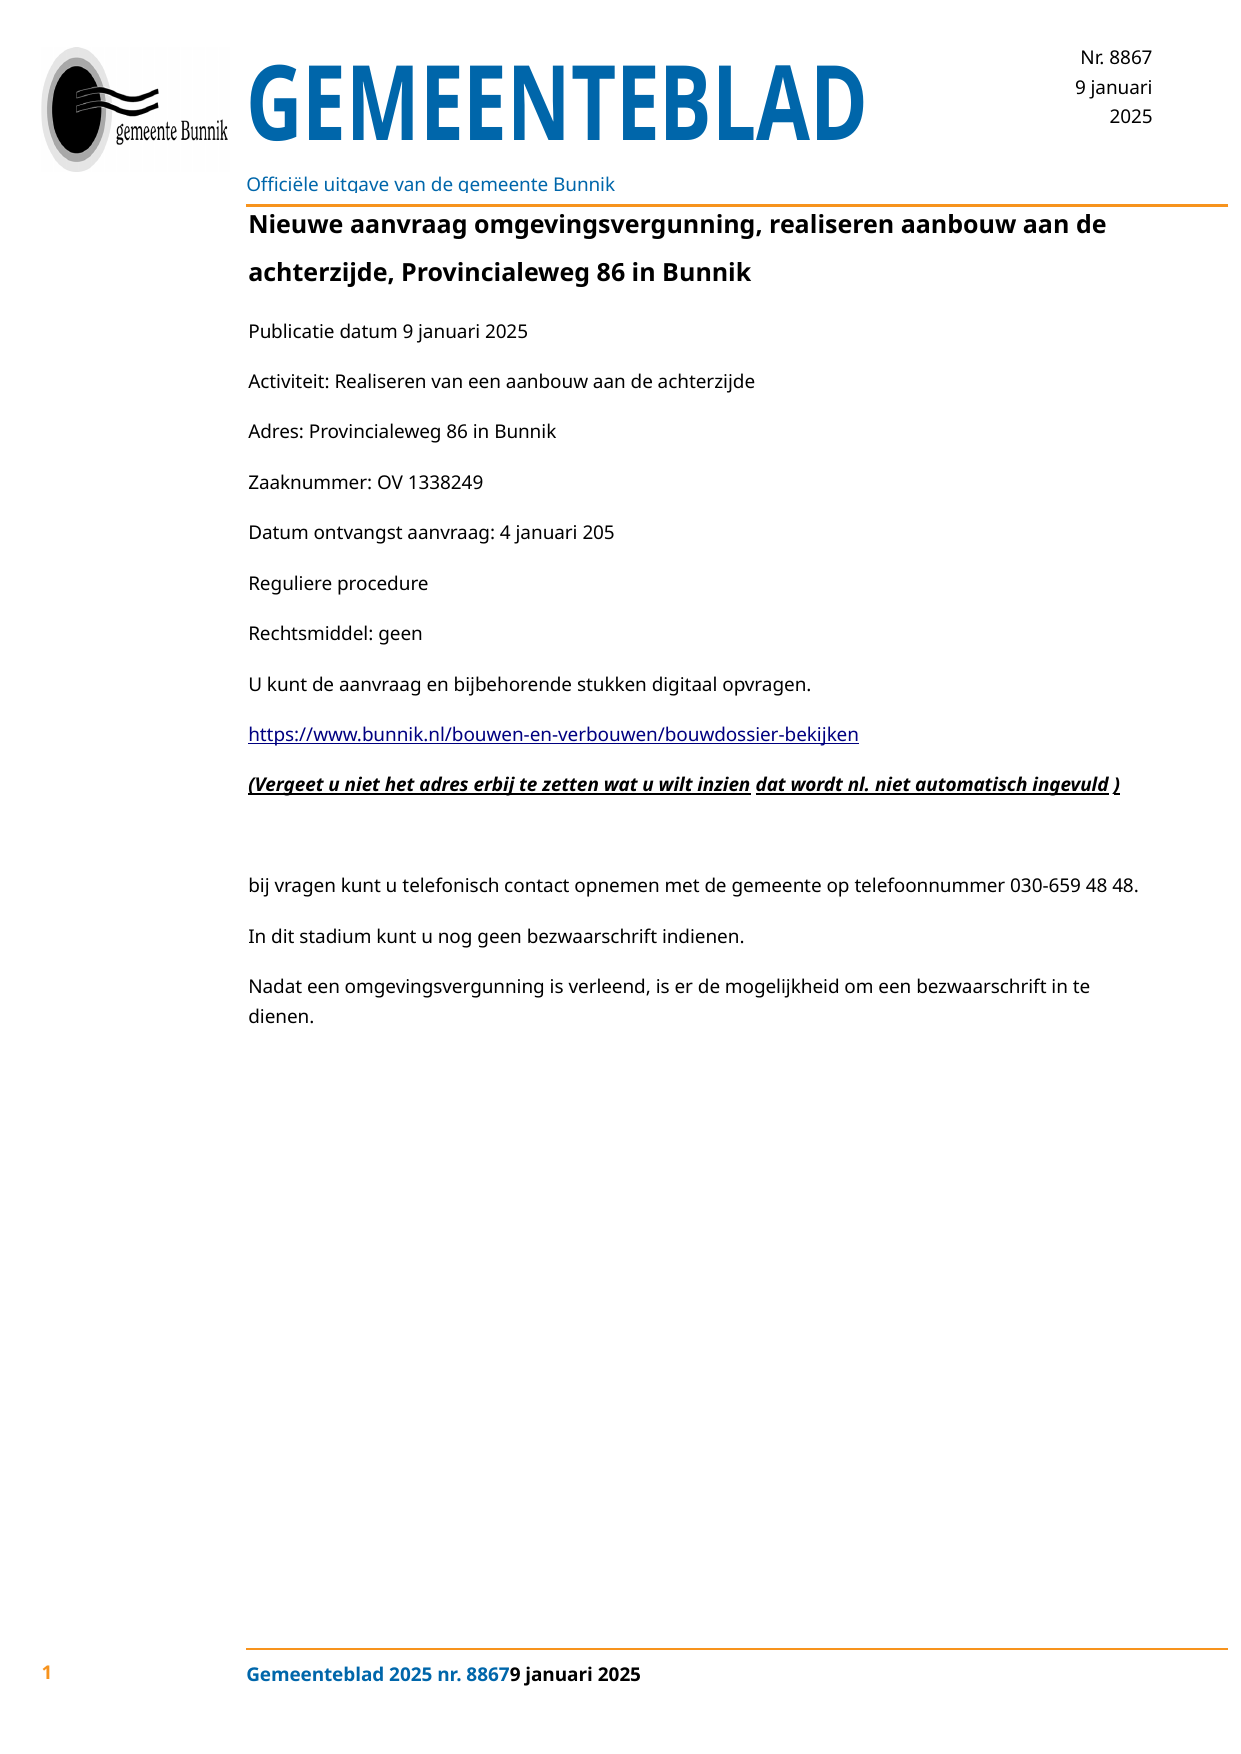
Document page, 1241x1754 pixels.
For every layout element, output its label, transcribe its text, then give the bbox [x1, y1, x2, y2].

text Zaaknummer: OV 1338249 [248, 469, 1152, 495]
text Rechtsmiddel: geen [248, 620, 1152, 646]
text Publicatie datum 9 januari 2025 [248, 318, 1152, 344]
text In dit stadium kunt u nog geen bezwaarschrift indienen. [248, 923, 1152, 949]
text U kunt de aanvraag en bijbehorende stukken digitaal opvragen. [248, 671, 1152, 697]
text (Vergeet u niet het adres erbij te zetten wat u wilt inzien dat wordt nl. niet automatisch ingevuld ) [248, 772, 1152, 797]
text https://www.bunnik.nl/bouwen-en-verbouwen/bouwdossier-bekijken [248, 721, 1152, 747]
picture [41, 47, 231, 172]
text Activiteit: Realiseren van een aanbouw aan de achterzijde [248, 368, 1152, 394]
text Datum ontvangst aanvraag: 4 januari 205 [248, 519, 1152, 545]
text Adres: Provincialeweg 86 in Bunnik [248, 419, 1152, 444]
text Reguliere procedure [248, 570, 1152, 596]
text bij vragen kunt u telefonisch contact opnemen met de gemeente op telefoonnummer 030-659 48 48. [248, 872, 1152, 898]
text Nieuwe aanvraag omgevingsvergunning, realiseren aanbouw aan de achterzijde, Provincialeweg 86 in Bunnik [248, 207, 1152, 288]
text Nadat een omgevingsvergunning is verleend, is er de mogelijkheid om een bezwaarschrift in te dienen. [248, 973, 1152, 1029]
